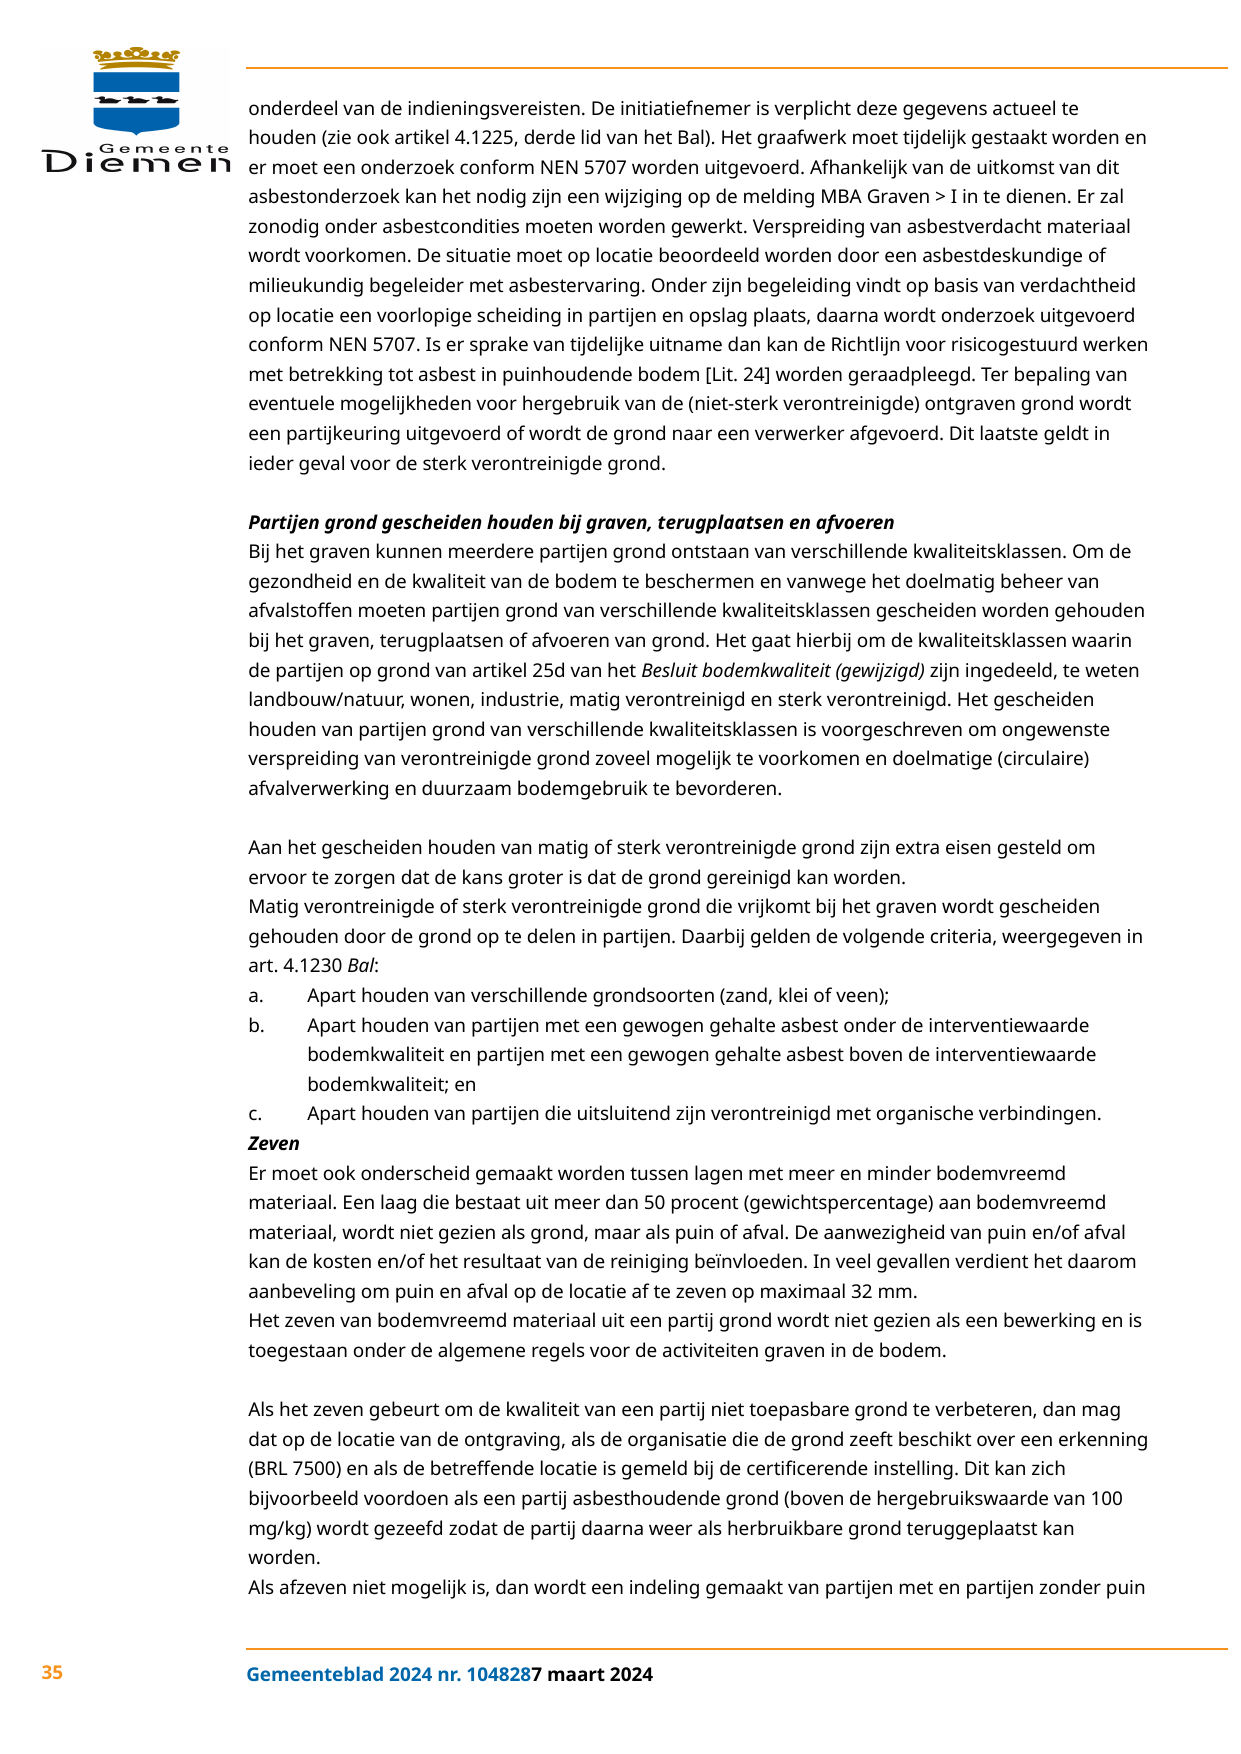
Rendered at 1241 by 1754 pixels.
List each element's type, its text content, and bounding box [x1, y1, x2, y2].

text Matig verontreinigde of sterk verontreinigde grond die vrijkomt bij het graven wordt gescheiden gehouden door de grond op te delen in partijen. Daarbij gelden de volgende criteria, weergegeven in art. 4.1230 Bal: [248, 893, 1152, 978]
text Zeven [248, 1130, 1152, 1156]
text Er moet ook onderscheid gemaakt worden tussen lagen met meer en minder bodemvreemd materiaal. Een laag die bestaat uit meer dan 50 procent (gewichtspercentage) aan bodemvreemd materiaal, wordt niet gezien als grond, maar als puin of afval. De aanwezigheid van puin en/of afval kan de kosten en/of het resultaat van de reiniging beïnvloeden. In veel gevallen verdient het daarom aanbeveling om puin en afval op de locatie af te zeven op maximaal 32 mm. [248, 1160, 1152, 1304]
text onderdeel van de indieningsvereisten. De initiatiefnemer is verplicht deze gegevens actueel te houden (zie ook artikel 4.1225, derde lid van het Bal). Het graafwerk moet tijdelijk gestaakt worden en er moet een onderzoek conform NEN 5707 worden uitgevoerd. Afhankelijk van de uitkomst van dit asbestonderzoek kan het nodig zijn een wijziging op de melding MBA Graven > I in te dienen. Er zal zonodig onder asbestcondities moeten worden gewerkt. Verspreiding van asbestverdacht materiaal wordt voorkomen. De situatie moet op locatie beoordeeld worden door een asbestdeskundige of milieukundig begeleider met asbestervaring. Onder zijn begeleiding vindt op basis van verdachtheid op locatie een voorlopige scheiding in partijen en opslag plaats, daarna wordt onderzoek uitgevoerd conform NEN 5707. Is er sprake van tijdelijke uitname dan kan de Richtlijn voor risicogestuurd werken met betrekking tot asbest in puinhoudende bodem [Lit. 24] worden geraadpleegd. Ter bepaling van eventuele mogelijkheden voor hergebruik van de (niet-sterk verontreinigde) ontgraven grond wordt een partijkeuring uitgevoerd of wordt de grond naar een verwerker afgevoerd. Dit laatste geldt in ieder geval voor de sterk verontreinigde grond. [248, 95, 1152, 476]
list Apart houden van partijen die uitsluitend zijn verontreinigd met organische verbindingen. [248, 1101, 1152, 1126]
text Het zeven van bodemvreemd materiaal uit een partij grond wordt niet gezien als een bewerking en is toegestaan onder de algemene regels voor de activiteiten graven in de bodem. [248, 1308, 1152, 1363]
text Partijen grond gescheiden houden bij graven, terugplaatsen en afvoeren [248, 509, 1152, 535]
list Apart houden van partijen met een gewogen gehalte asbest onder de interventiewaarde bodemkwaliteit en partijen met een gewogen gehalte asbest boven de interventiewaarde bodemkwaliteit; en [248, 1012, 1152, 1097]
list Apart houden van verschillende grondsoorten (zand, klei of veen); [248, 982, 1152, 1008]
picture [41, 47, 231, 172]
text Bij het graven kunnen meerdere partijen grond ontstaan van verschillende kwaliteitsklassen. Om de gezondheid en de kwaliteit van de bodem te beschermen en vanwege het doelmatig beheer van afvalstoffen moeten partijen grond van verschillende kwaliteitsklassen gescheiden worden gehouden bij het graven, terugplaatsen of afvoeren van grond. Het gaat hierbij om de kwaliteitsklassen waarin de partijen op grond van artikel 25d van het Besluit bodemkwaliteit (gewijzigd) zijn ingedeeld, te weten landbouw/natuur, wonen, industrie, matig verontreinigd en sterk verontreinigd. Het gescheiden houden van partijen grond van verschillende kwaliteitsklassen is voorgeschreven om ongewenste verspreiding van verontreinigde grond zoveel mogelijk te voorkomen en doelmatige (circulaire) afvalverwerking en duurzaam bodemgebruik te bevorderen. [248, 538, 1152, 801]
text Als afzeven niet mogelijk is, dan wordt een indeling gemaakt van partijen met en partijen zonder puin [248, 1574, 1152, 1600]
text Aan het gescheiden houden van matig of sterk verontreinigde grond zijn extra eisen gesteld om ervoor te zorgen dat de kans groter is dat de grond gereinigd kan worden. [248, 834, 1152, 890]
text Als het zeven gebeurt om de kwaliteit van een partij niet toepasbare grond te verbeteren, dan mag dat op de locatie van de ontgraving, als de organisatie die de grond zeeft beschikt over een erkenning (BRL 7500) en als de betreffende locatie is gemeld bij de certificerende instelling. Dit kan zich bijvoorbeeld voordoen als een partij asbesthoudende grond (boven de hergebruikswaarde van 100 mg/kg) wordt gezeefd zodat de partij daarna weer als herbruikbare grond teruggeplaatst kan worden. [248, 1396, 1152, 1570]
